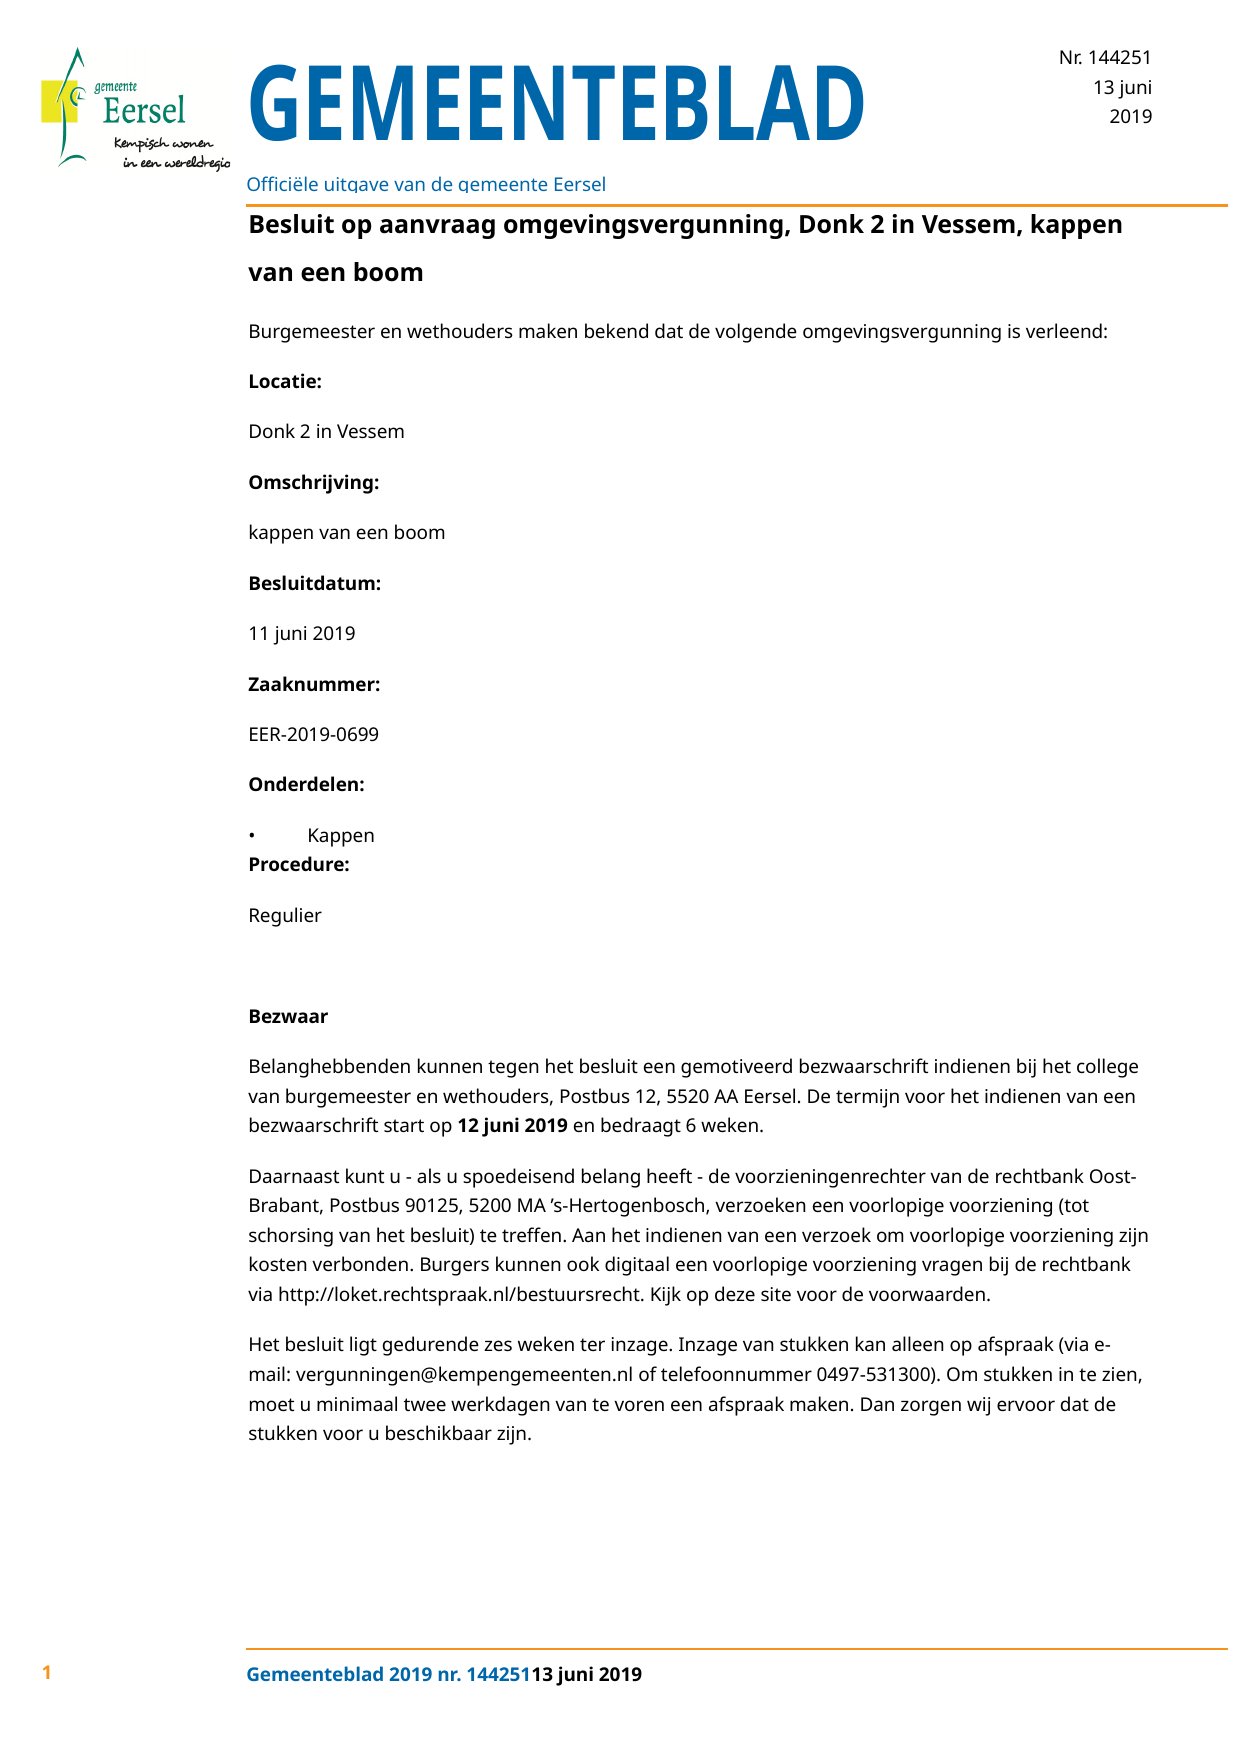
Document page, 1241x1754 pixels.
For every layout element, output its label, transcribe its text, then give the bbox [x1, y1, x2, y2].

text Regulier [248, 902, 1152, 928]
text Omschrijving: [248, 469, 1152, 495]
text Donk 2 in Vessem [248, 419, 1152, 444]
text Belanghebbenden kunnen tegen het besluit een gemotiveerd bezwaarschrift indienen bij het college van burgemeester en wethouders, Postbus 12, 5520 AA Eersel. De termijn voor het indienen van een bezwaarschrift start op 12 juni 2019 en bedraagt 6 weken. [248, 1053, 1152, 1138]
text Procedure: [248, 852, 1152, 877]
text Daarnaast kunt u - als u spoedeisend belang heeft - de voorzieningenrechter van de rechtbank Oost-Brabant, Postbus 90125, 5200 MA ’s-Hertogenbosch, verzoeken een voorlopige voorziening (tot schorsing van het besluit) te treffen. Aan het indienen van een verzoek om voorlopige voorziening zijn kosten verbonden. Burgers kunnen ook digitaal een voorlopige voorziening vragen bij de rechtbank via http://loket.rechtspraak.nl/bestuursrecht. Kijk op deze site voor de voorwaarden. [248, 1163, 1152, 1307]
text Burgemeester en wethouders maken bekend dat de volgende omgevingsvergunning is verleend: [248, 318, 1152, 344]
text Bezwaar [248, 1003, 1152, 1029]
text kappen van een boom [248, 519, 1152, 545]
text Locatie: [248, 368, 1152, 394]
text EER-2019-0699 [248, 721, 1152, 747]
list Kappen [248, 822, 1152, 848]
text Besluit op aanvraag omgevingsvergunning, Donk 2 in Vessem, kappen van een boom [248, 207, 1152, 288]
picture [41, 47, 231, 172]
text Onderdelen: [248, 772, 1152, 797]
text Zaaknummer: [248, 671, 1152, 697]
text Besluitdatum: [248, 570, 1152, 596]
text 11 juni 2019 [248, 620, 1152, 646]
text Het besluit ligt gedurende zes weken ter inzage. Inzage van stukken kan alleen op afspraak (via e-mail: vergunningen@kempengemeenten.nl of telefoonnummer 0497-531300). Om stukken in te zien, moet u minimaal twee werkdagen van te voren een afspraak maken. Dan zorgen wij ervoor dat de stukken voor u beschikbaar zijn. [248, 1332, 1152, 1446]
